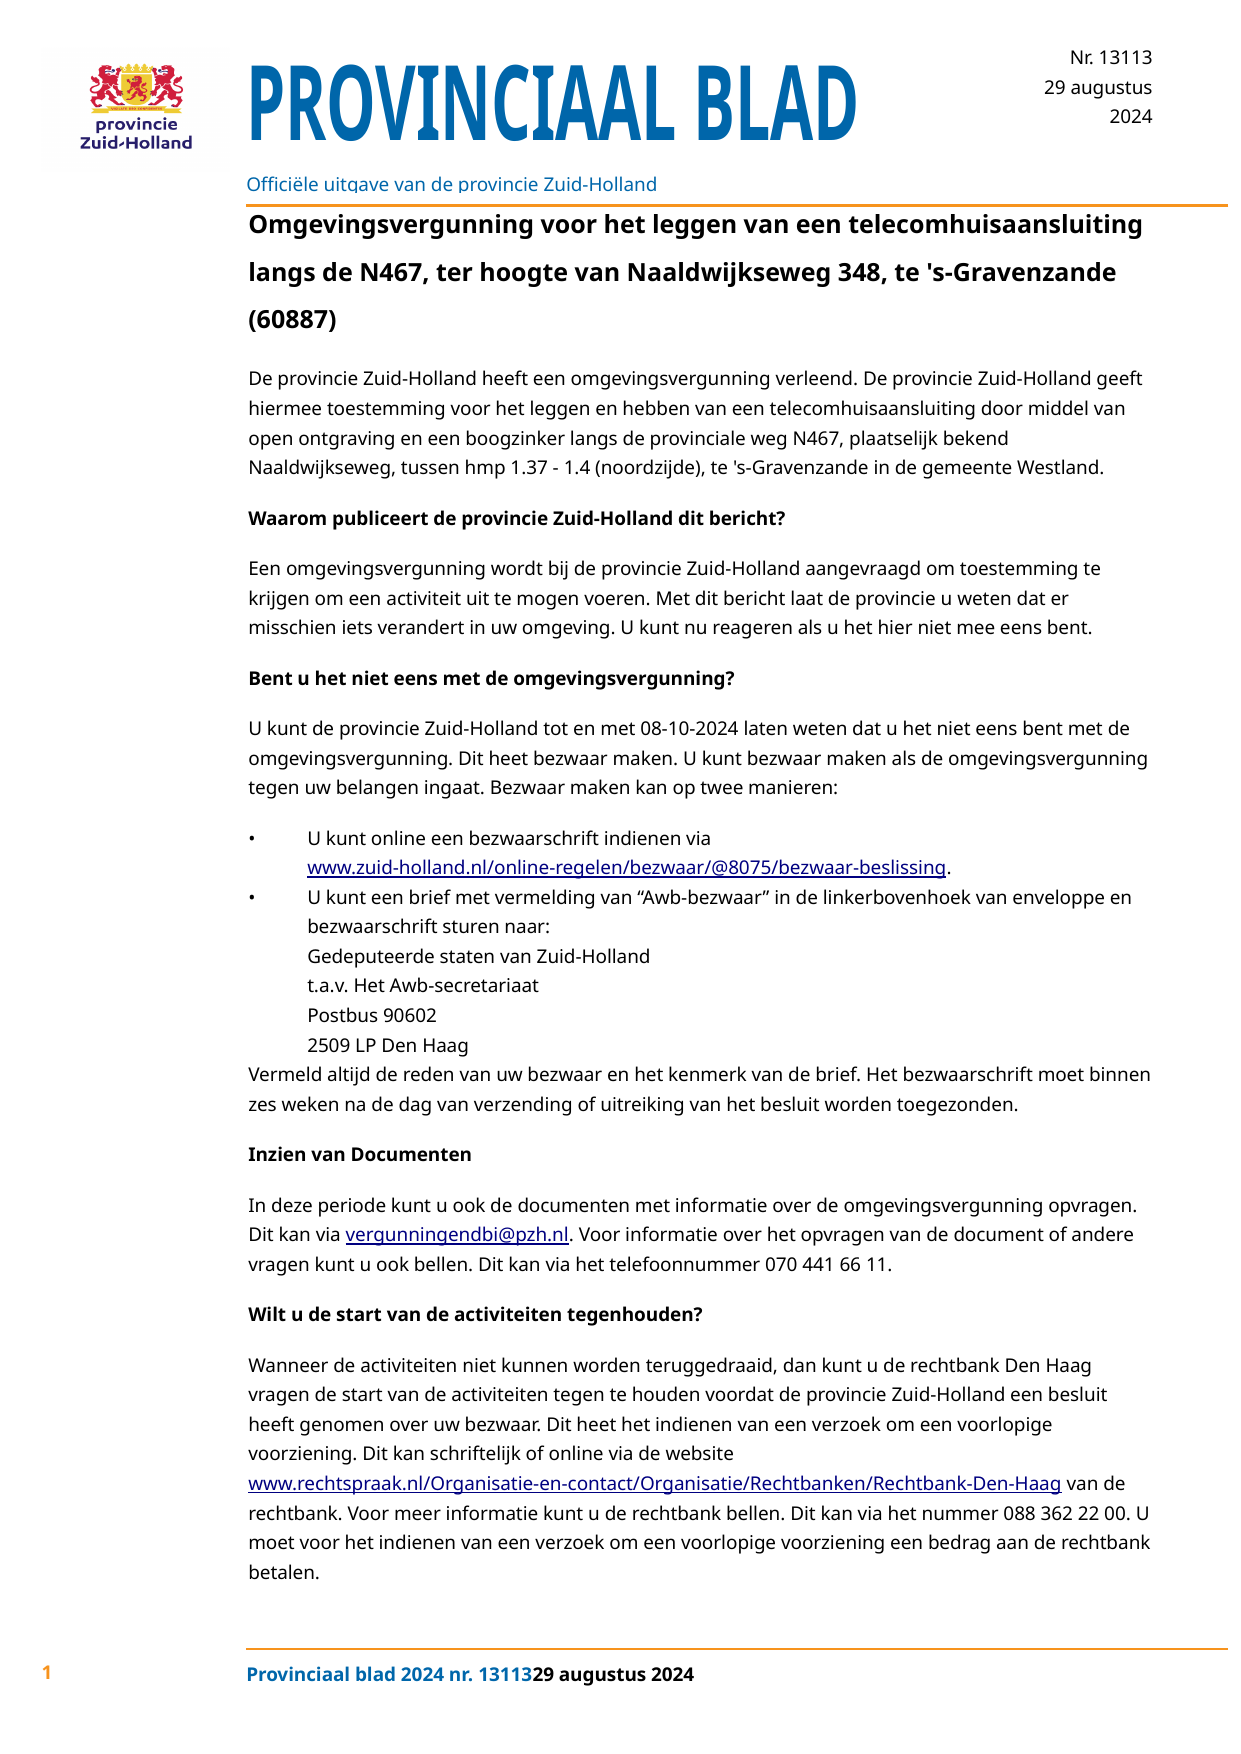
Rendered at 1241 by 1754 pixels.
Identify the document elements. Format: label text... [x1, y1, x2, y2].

text Wilt u de start van de activiteiten tegenhouden? [248, 1301, 1152, 1327]
text De provincie Zuid-Holland heeft een omgevingsvergunning verleend. De provincie Zuid-Holland geeft hiermee toestemming voor het leggen en hebben van een telecomhuisaansluiting door middel van open ontgraving en een boogzinker langs de provinciale weg N467, plaatselijk bekend Naaldwijkseweg, tussen hmp 1.37 - 1.4 (noordzijde), te 's-Gravenzande in de gemeente Westland. [248, 366, 1152, 480]
list Gedeputeerde staten van Zuid-Holland [248, 943, 1152, 969]
list 2509 LP Den Haag [248, 1032, 1152, 1057]
text Vermeld altijd de reden van uw bezwaar en het kenmerk van de brief. Het bezwaarschrift moet binnen zes weken na de dag van verzending of uitreiking van het besluit worden toegezonden. [248, 1061, 1152, 1117]
text U kunt de provincie Zuid-Holland tot en met 08-10-2024 laten weten dat u het niet eens bent met de omgevingsvergunning. Dit heet bezwaar maken. U kunt bezwaar maken als de omgevingsvergunning tegen uw belangen ingaat. Bezwaar maken kan op twee manieren: [248, 715, 1152, 800]
text Waarom publiceert de provincie Zuid-Holland dit bericht? [248, 505, 1152, 530]
text Wanneer de activiteiten niet kunnen worden teruggedraaid, dan kunt u de rechtbank Den Haag vragen de start van de activiteiten tegen te houden voordat de provincie Zuid-Holland een besluit heeft genomen over uw bezwaar. Dit heet het indienen van een verzoek om een voorlopige voorziening. Dit kan schriftelijk of online via de website www.rechtspraak.nl/Organisatie-en-contact/Organisatie/Rechtbanken/Rechtbank-Den-Haag van de rechtbank. Voor meer informatie kunt u de rechtbank bellen. Dit kan via het nummer 088 362 22 00. U moet voor het indienen van een verzoek om een voorlopige voorziening een bedrag aan de rechtbank betalen. [248, 1352, 1152, 1584]
list U kunt een brief met vermelding van “Awb-bezwaar” in de linkerbovenhoek van enveloppe en bezwaarschrift sturen naar: [248, 884, 1152, 939]
list t.a.v. Het Awb-secretariaat [248, 973, 1152, 998]
text In deze periode kunt u ook de documenten met informatie over de omgevingsvergunning opvragen. Dit kan via vergunningendbi@pzh.nl. Voor informatie over het opvragen van de document of andere vragen kunt u ook bellen. Dit kan via het telefoonnummer 070 441 66 11. [248, 1192, 1152, 1277]
list U kunt online een bezwaarschrift indienen via www.zuid-holland.nl/online-regelen/bezwaar/@8075/bezwaar-beslissing. [248, 825, 1152, 880]
text Omgevingsvergunning voor het leggen van een telecomhuisaansluiting langs de N467, ter hoogte van Naaldwijkseweg 348, te 's-Gravenzande (60887) [248, 207, 1152, 336]
list Postbus 90602 [248, 1002, 1152, 1028]
text Een omgevingsvergunning wordt bij de provincie Zuid-Holland aangevraagd om toestemming te krijgen om een activiteit uit te mogen voeren. Met dit bericht laat de provincie u weten dat er misschien iets verandert in uw omgeving. U kunt nu reageren als u het hier niet mee eens bent. [248, 555, 1152, 640]
text Inzien van Documenten [248, 1141, 1152, 1167]
text Bent u het niet eens met de omgevingsvergunning? [248, 665, 1152, 690]
picture [41, 47, 231, 172]
